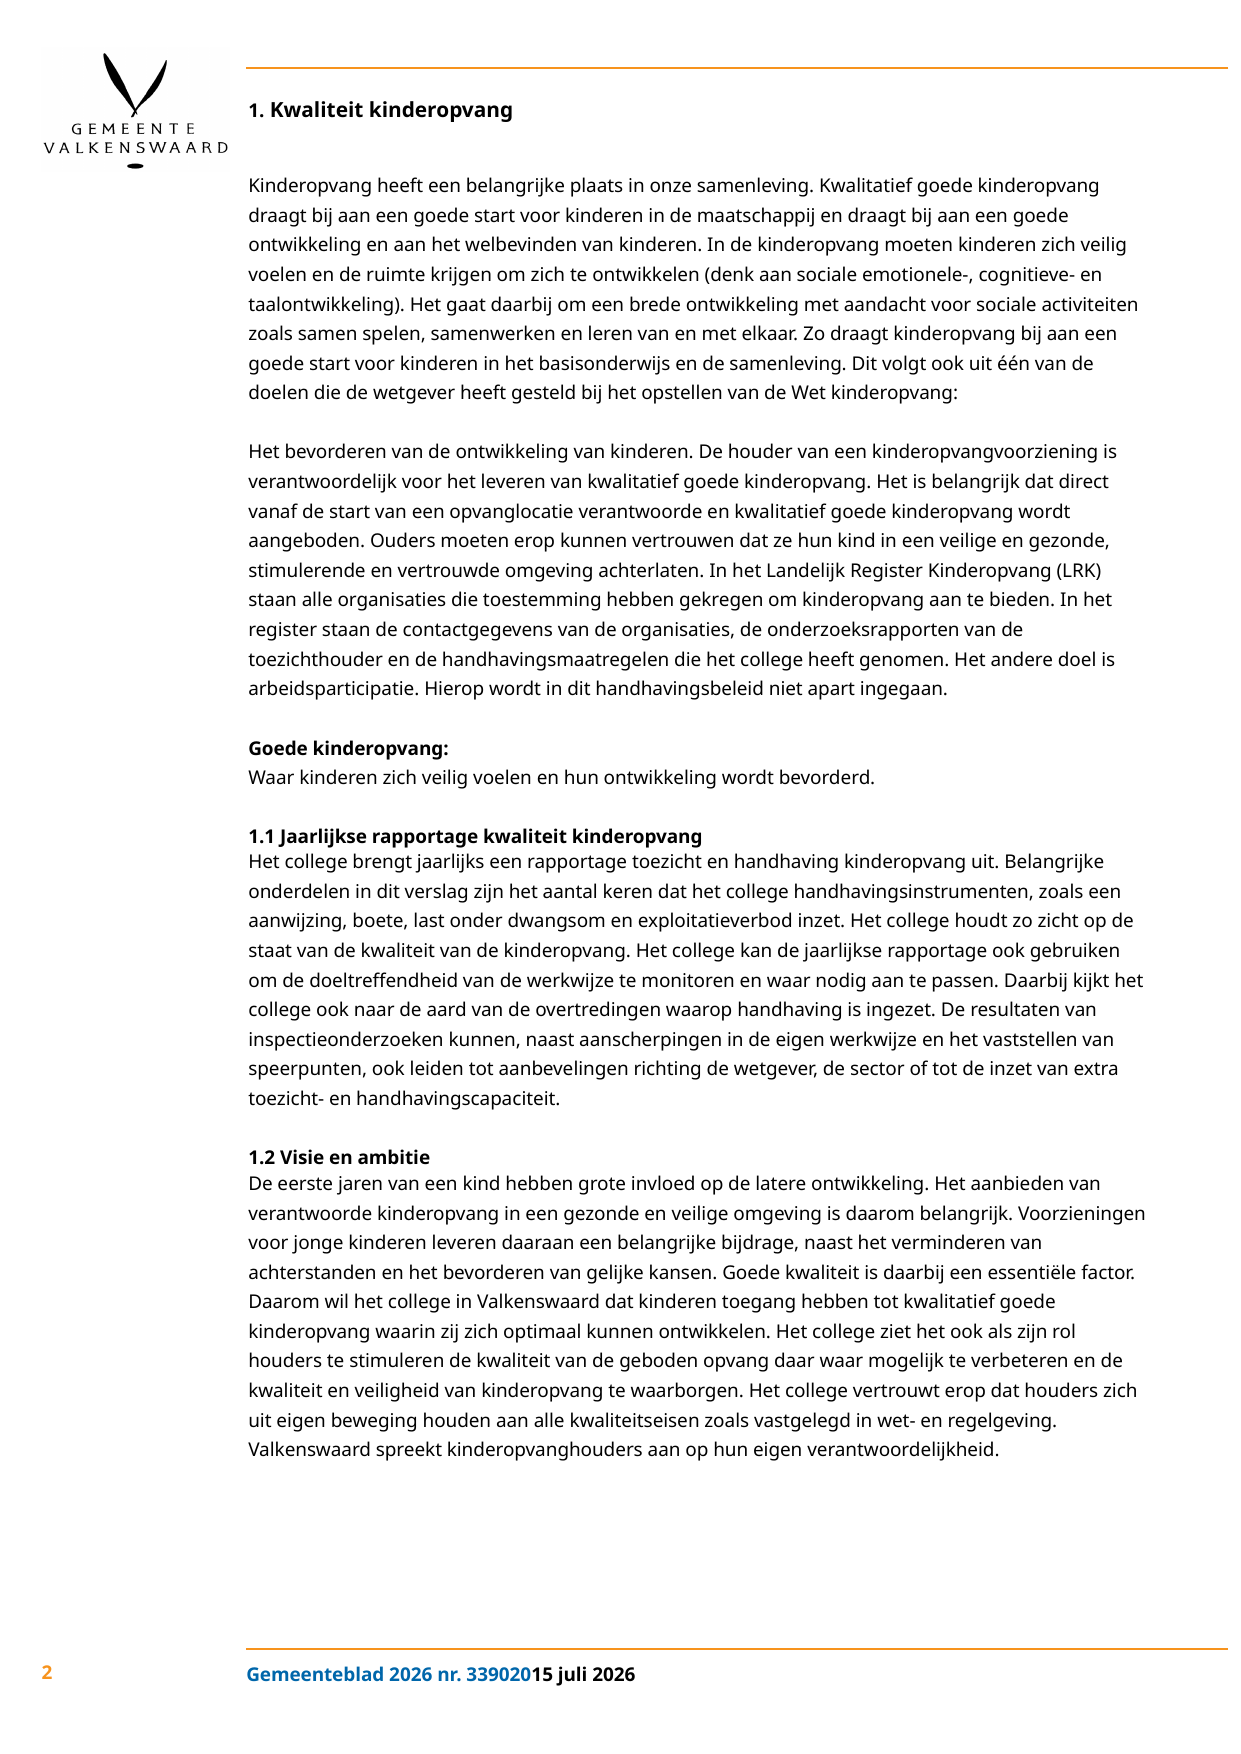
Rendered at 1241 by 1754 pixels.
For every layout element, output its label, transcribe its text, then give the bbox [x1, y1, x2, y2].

text 1.1 Jaarlijkse rapportage kwaliteit kinderopvang [248, 823, 1152, 848]
text Kinderopvang heeft een belangrijke plaats in onze samenleving. Kwalitatief goede kinderopvang draagt bij aan een goede start voor kinderen in de maatschappij en draagt bij aan een goede ontwikkeling en aan het welbevinden van kinderen. In de kinderopvang moeten kinderen zich veilig voelen en de ruimte krijgen om zich te ontwikkelen (denk aan sociale emotionele-, cognitieve- en taalontwikkeling). Het gaat daarbij om een brede ontwikkeling met aandacht voor sociale activiteiten zoals samen spelen, samenwerken en leren van en met elkaar. Zo draagt kinderopvang bij aan een goede start voor kinderen in het basisonderwijs en de samenleving. Dit volgt ook uit één van de doelen die de wetgever heeft gesteld bij het opstellen van de Wet kinderopvang: [248, 172, 1152, 405]
table_header Goede kinderopvang: Waar kinderen zich veilig voelen en hun ontwikkeling wordt bevorderd. [248, 735, 1152, 790]
text 1. Kwaliteit kinderopvang [248, 95, 1152, 123]
text 1.2 Visie en ambitie [248, 1144, 1152, 1170]
text De eerste jaren van een kind hebben grote invloed op de latere ontwikkeling. Het aanbieden van verantwoorde kinderopvang in een gezonde en veilige omgeving is daarom belangrijk. Voorzieningen voor jonge kinderen leveren daaraan een belangrijke bijdrage, naast het verminderen van achterstanden en het bevorderen van gelijke kansen. Goede kwaliteit is daarbij een essentiële factor. Daarom wil het college in Valkenswaard dat kinderen toegang hebben tot kwalitatief goede kinderopvang waarin zij zich optimaal kunnen ontwikkelen. Het college ziet het ook als zijn rol houders te stimuleren de kwaliteit van de geboden opvang daar waar mogelijk te verbeteren en de kwaliteit en veiligheid van kinderopvang te waarborgen. Het college vertrouwt erop dat houders zich uit eigen beweging houden aan alle kwaliteitseisen zoals vastgelegd in wet- en regelgeving. Valkenswaard spreekt kinderopvanghouders aan op hun eigen verantwoordelijkheid. [248, 1170, 1152, 1462]
picture [41, 47, 231, 172]
text Het college brengt jaarlijks een rapportage toezicht en handhaving kinderopvang uit. Belangrijke onderdelen in dit verslag zijn het aantal keren dat het college handhavingsinstrumenten, zoals een aanwijzing, boete, last onder dwangsom en exploitatieverbod inzet. Het college houdt zo zicht op de staat van de kwaliteit van de kinderopvang. Het college kan de jaarlijkse rapportage ook gebruiken om de doeltreffendheid van de werkwijze te monitoren en waar nodig aan te passen. Daarbij kijkt het college ook naar de aard van de overtredingen waarop handhaving is ingezet. De resultaten van inspectieonderzoeken kunnen, naast aanscherpingen in de eigen werkwijze en het vaststellen van speerpunten, ook leiden tot aanbevelingen richting de wetgever, de sector of tot de inzet van extra toezicht- en handhavingscapaciteit. [248, 848, 1152, 1111]
text Het bevorderen van de ontwikkeling van kinderen. De houder van een kinderopvangvoorziening is verantwoordelijk voor het leveren van kwalitatief goede kinderopvang. Het is belangrijk dat direct vanaf de start van een opvanglocatie verantwoorde en kwalitatief goede kinderopvang wordt aangeboden. Ouders moeten erop kunnen vertrouwen dat ze hun kind in een veilige en gezonde, stimulerende en vertrouwde omgeving achterlaten. In het Landelijk Register Kinderopvang (LRK) staan alle organisaties die toestemming hebben gekregen om kinderopvang aan te bieden. In het register staan de contactgegevens van de organisaties, de onderzoeksrapporten van de toezichthouder en de handhavingsmaatregelen die het college heeft genomen. Het andere doel is arbeidsparticipatie. Hierop wordt in dit handhavingsbeleid niet apart ingegaan. [248, 439, 1152, 701]
